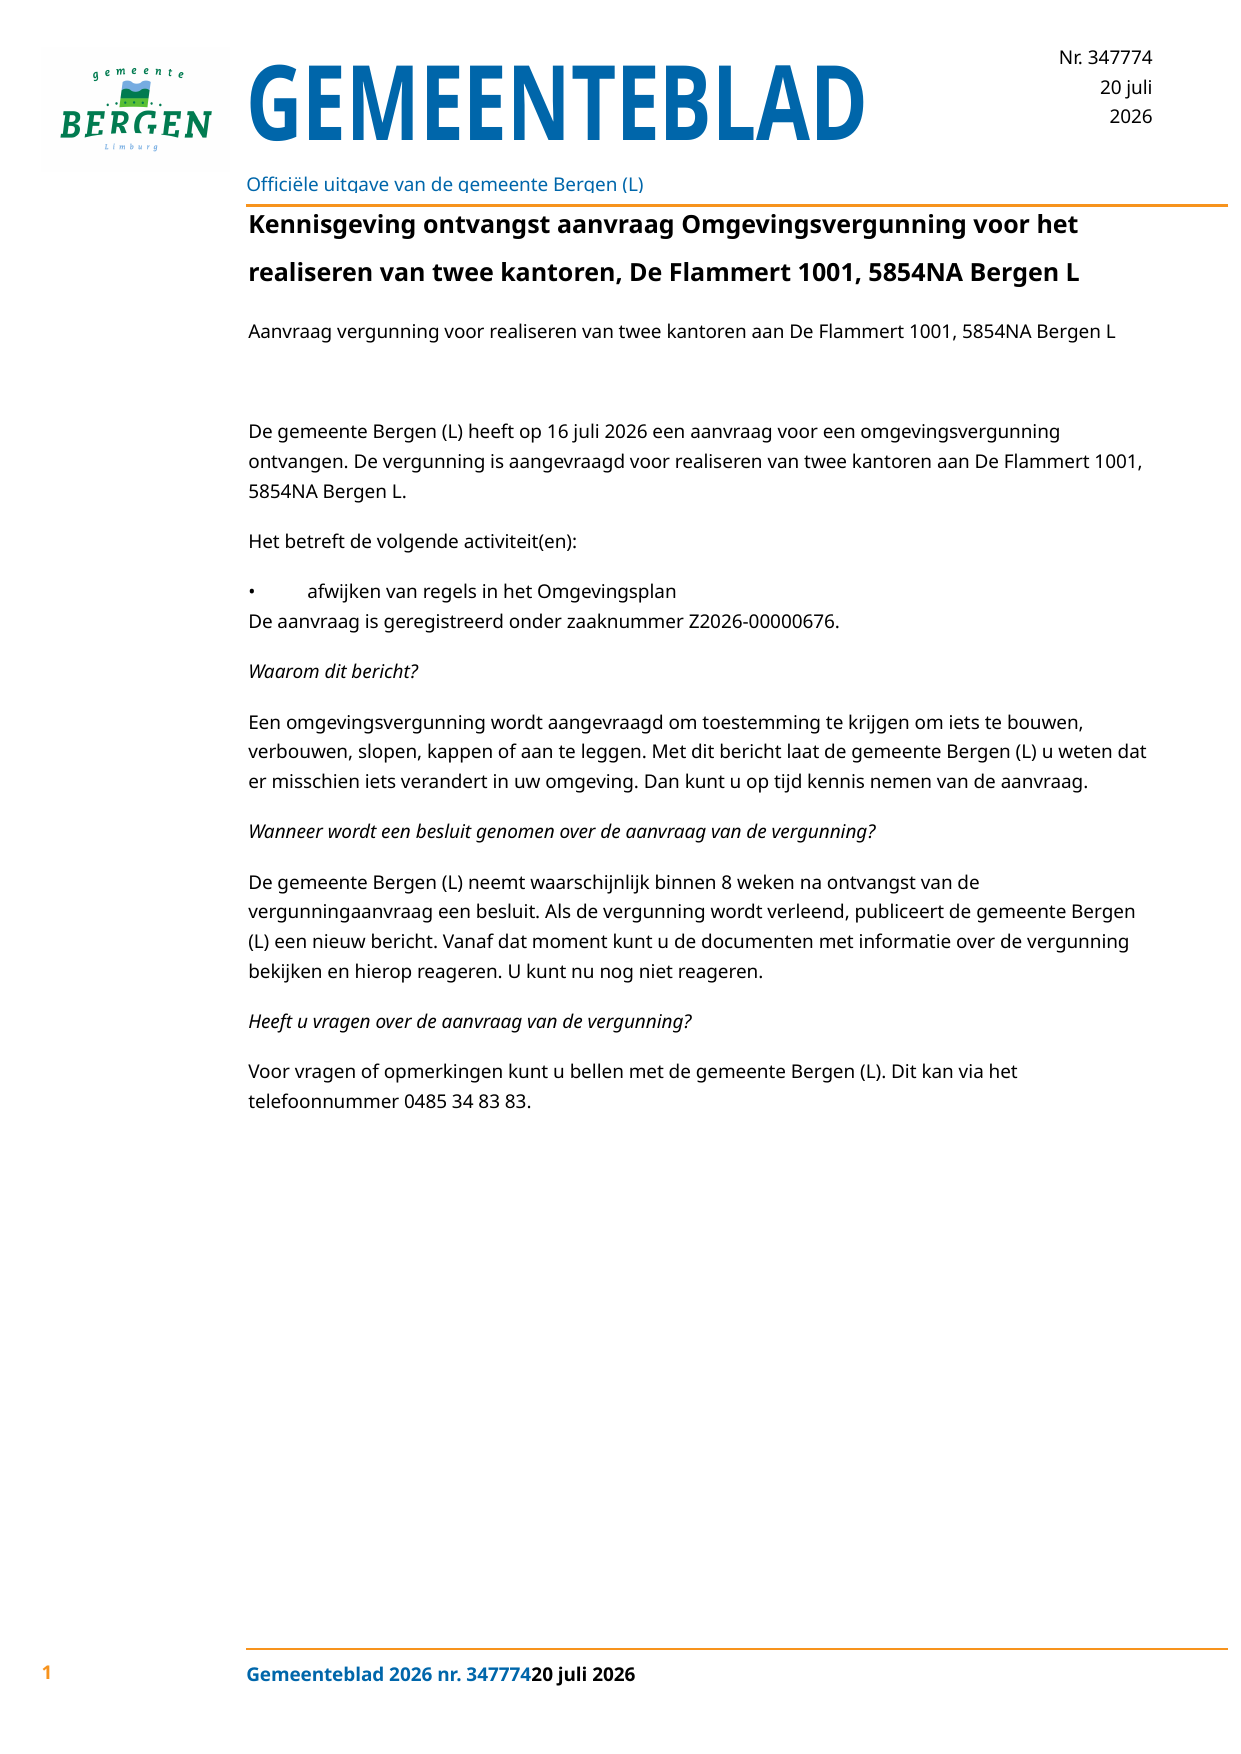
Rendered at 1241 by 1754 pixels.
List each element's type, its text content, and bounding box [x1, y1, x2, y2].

list afwijken van regels in het Omgevingsplan [248, 579, 1152, 604]
text Het betreft de volgende activiteit(en): [248, 528, 1152, 554]
text Aanvraag vergunning voor realiseren van twee kantoren aan De Flammert 1001, 5854NA Bergen L [248, 318, 1152, 344]
picture [41, 47, 231, 172]
text Wanneer wordt een besluit genomen over de aanvraag van de vergunning? [248, 819, 1152, 844]
text Kennisgeving ontvangst aanvraag Omgevingsvergunning voor het realiseren van twee kantoren, De Flammert 1001, 5854NA Bergen L [248, 207, 1152, 288]
text Waarom dit bericht? [248, 659, 1152, 684]
text De gemeente Bergen (L) neemt waarschijnlijk binnen 8 weken na ontvangst van de vergunningaanvraag een besluit. Als de vergunning wordt verleend, publiceert de gemeente Bergen (L) een nieuw bericht. Vanaf dat moment kunt u de documenten met informatie over de vergunning bekijken en hierop reageren. U kunt nu nog niet reageren. [248, 869, 1152, 984]
text Voor vragen of opmerkingen kunt u bellen met de gemeente Bergen (L). Dit kan via het telefoonnummer 0485 34 83 83. [248, 1059, 1152, 1114]
text De aanvraag is geregistreerd onder zaaknummer Z2026-00000676. [248, 608, 1152, 634]
text Heeft u vragen over de aanvraag van de vergunning? [248, 1008, 1152, 1034]
text De gemeente Bergen (L) heeft op 16 juli 2026 een aanvraag voor een omgevingsvergunning ontvangen. De vergunning is aangevraagd voor realiseren van twee kantoren aan De Flammert 1001, 5854NA Bergen L. [248, 419, 1152, 504]
text Een omgevingsvergunning wordt aangevraagd om toestemming te krijgen om iets te bouwen, verbouwen, slopen, kappen of aan te leggen. Met dit bericht laat de gemeente Bergen (L) u weten dat er misschien iets verandert in uw omgeving. Dan kunt u op tijd kennis nemen van de aanvraag. [248, 709, 1152, 794]
